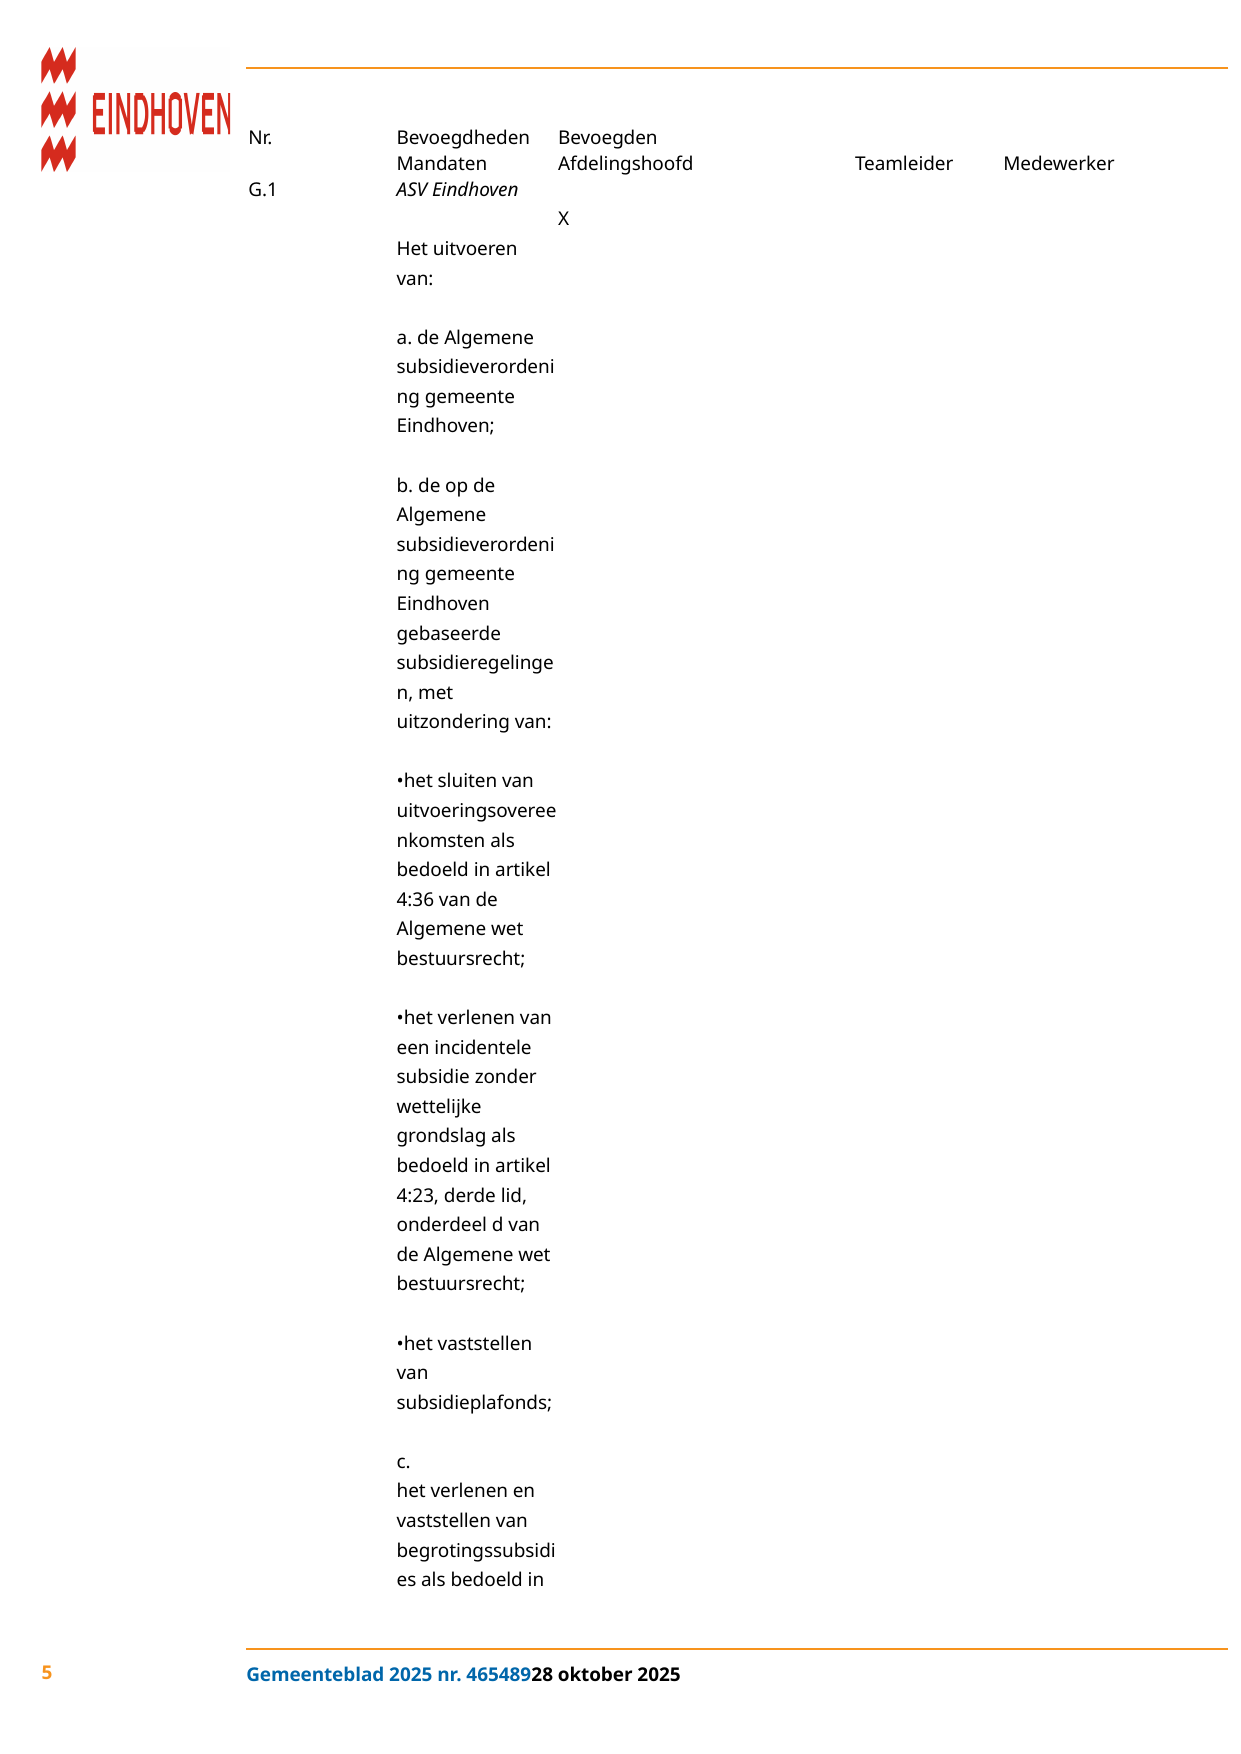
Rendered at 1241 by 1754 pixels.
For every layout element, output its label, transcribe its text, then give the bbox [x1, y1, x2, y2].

table_cell Mandaten [396, 150, 558, 176]
picture [41, 47, 231, 172]
table_header Nr. [248, 125, 396, 150]
table_cell [1003, 176, 1152, 1592]
table_cell Afdelingshoofd [558, 150, 855, 176]
table_header Bevoegden [558, 125, 1152, 150]
table_header Bevoegdheden [396, 125, 558, 150]
table_cell G.1 [248, 176, 396, 1592]
table_cell [248, 150, 396, 176]
table_cell Teamleider [855, 150, 1003, 176]
table_cell X [558, 176, 706, 1592]
table_cell Medewerker [1003, 150, 1152, 176]
table_cell [706, 176, 1003, 1592]
table_cell ASV Eindhoven Het uitvoeren van: a. de Algemene subsidieverordening gemeente Eindhoven; b. de op de Algemene subsidieverordening gemeente Eindhoven gebaseerde subsidieregelingen, met uitzondering van: •het sluiten van uitvoeringsovereenkomsten als bedoeld in artikel 4:36 van de Algemene wet bestuursrecht; •het verlenen van een incidentele subsidie zonder wettelijke grondslag als bedoeld in artikel 4:23, derde lid, onderdeel d van de Algemene wet bestuursrecht; •het vaststellen van subsidieplafonds; c. het verlenen en vaststellen van begrotingssubsidies als bedoeld in [396, 176, 558, 1592]
